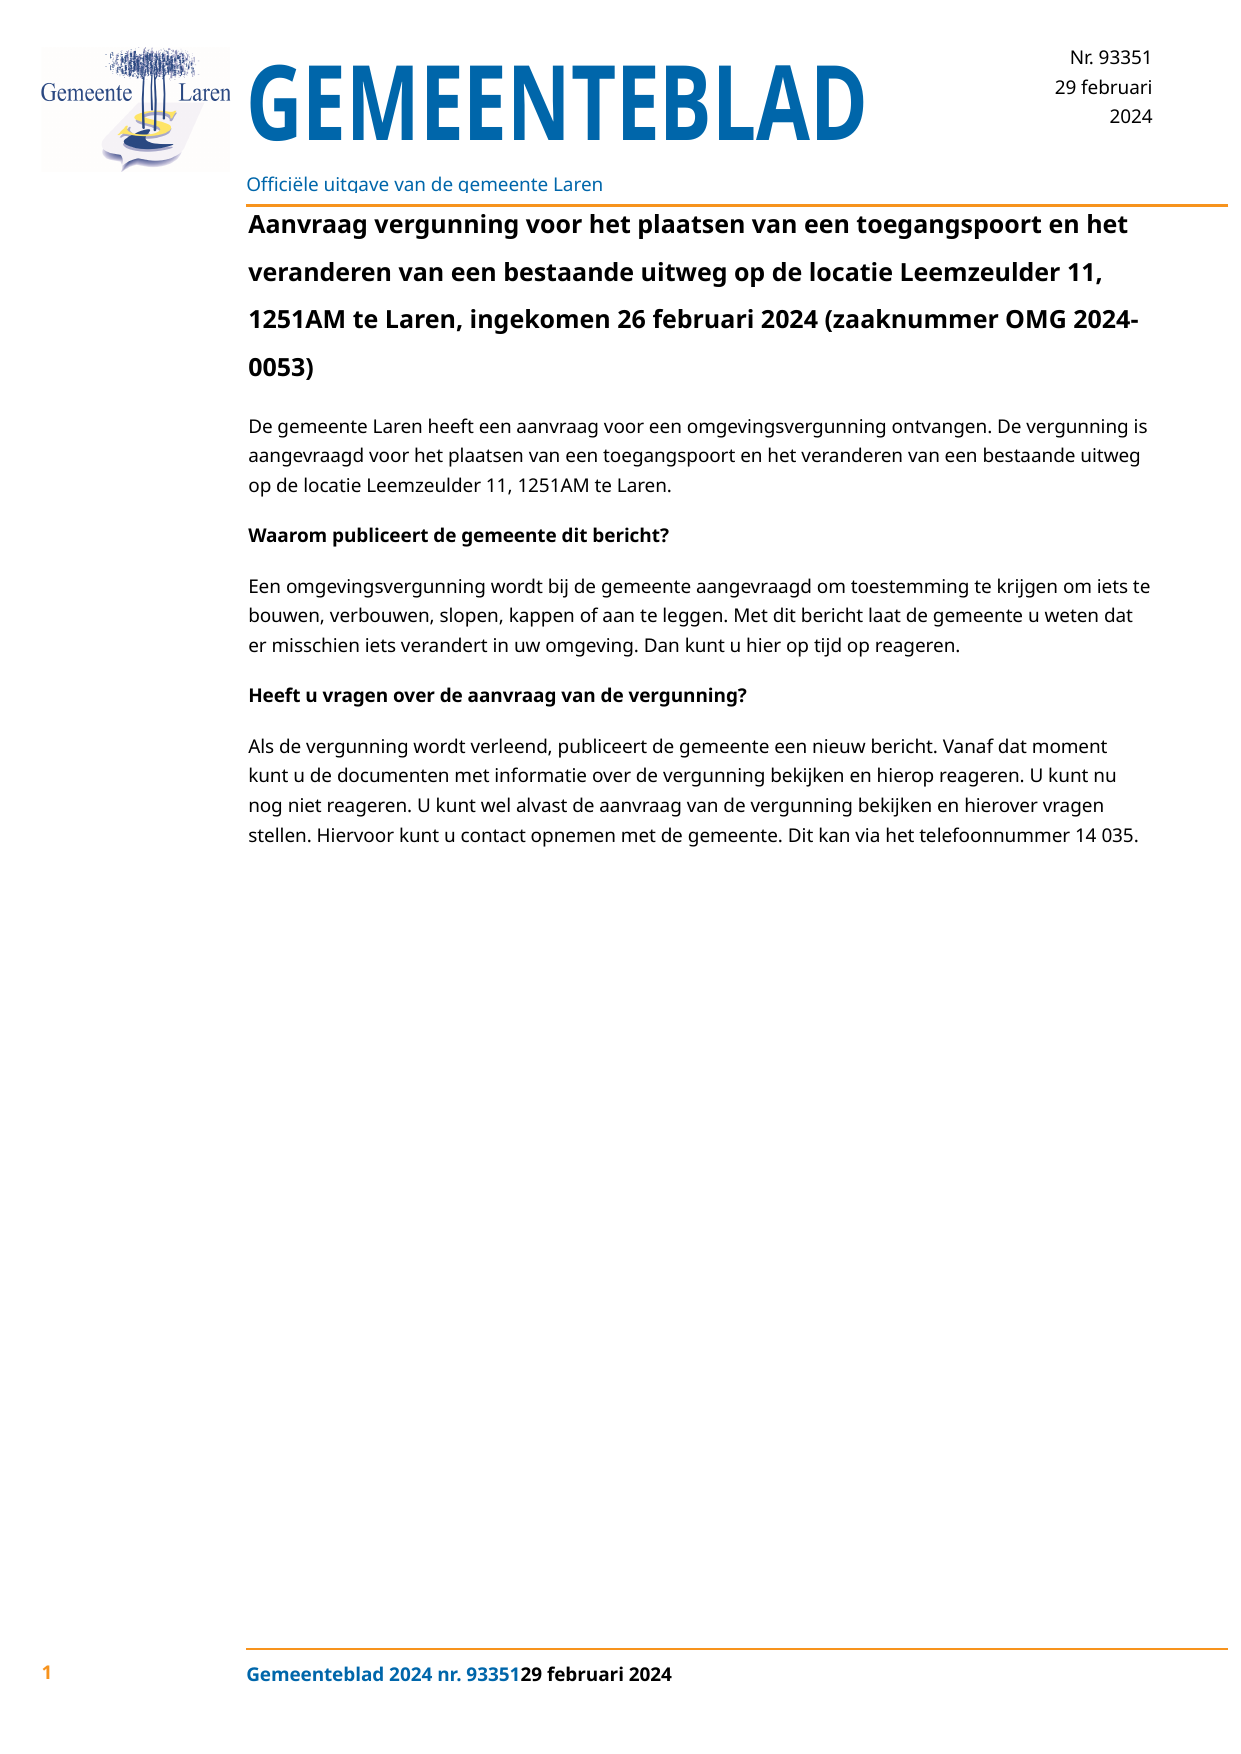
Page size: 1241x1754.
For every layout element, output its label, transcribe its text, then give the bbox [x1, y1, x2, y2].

text Heeft u vragen over de aanvraag van de vergunning? [248, 683, 1152, 708]
text Als de vergunning wordt verleend, publiceert de gemeente een nieuw bericht. Vanaf dat moment kunt u de documenten met informatie over de vergunning bekijken en hierop reageren. U kunt nu nog niet reageren. U kunt wel alvast de aanvraag van de vergunning bekijken en hierover vragen stellen. Hiervoor kunt u contact opnemen met de gemeente. Dit kan via het telefoonnummer 14 035. [248, 733, 1152, 848]
text Een omgevingsvergunning wordt bij de gemeente aangevraagd om toestemming te krijgen om iets te bouwen, verbouwen, slopen, kappen of aan te leggen. Met dit bericht laat de gemeente u weten dat er misschien iets verandert in uw omgeving. Dan kunt u hier op tijd op reageren. [248, 573, 1152, 658]
picture [41, 47, 231, 172]
text Waarom publiceert de gemeente dit bericht? [248, 523, 1152, 548]
text Aanvraag vergunning voor het plaatsen van een toegangspoort en het veranderen van een bestaande uitweg op de locatie Leemzeulder 11, 1251AM te Laren, ingekomen 26 februari 2024 (zaaknummer OMG 2024-0053) [248, 207, 1152, 384]
text De gemeente Laren heeft een aanvraag voor een omgevingsvergunning ontvangen. De vergunning is aangevraagd voor het plaatsen van een toegangspoort en het veranderen van een bestaande uitweg op de locatie Leemzeulder 11, 1251AM te Laren. [248, 413, 1152, 498]
